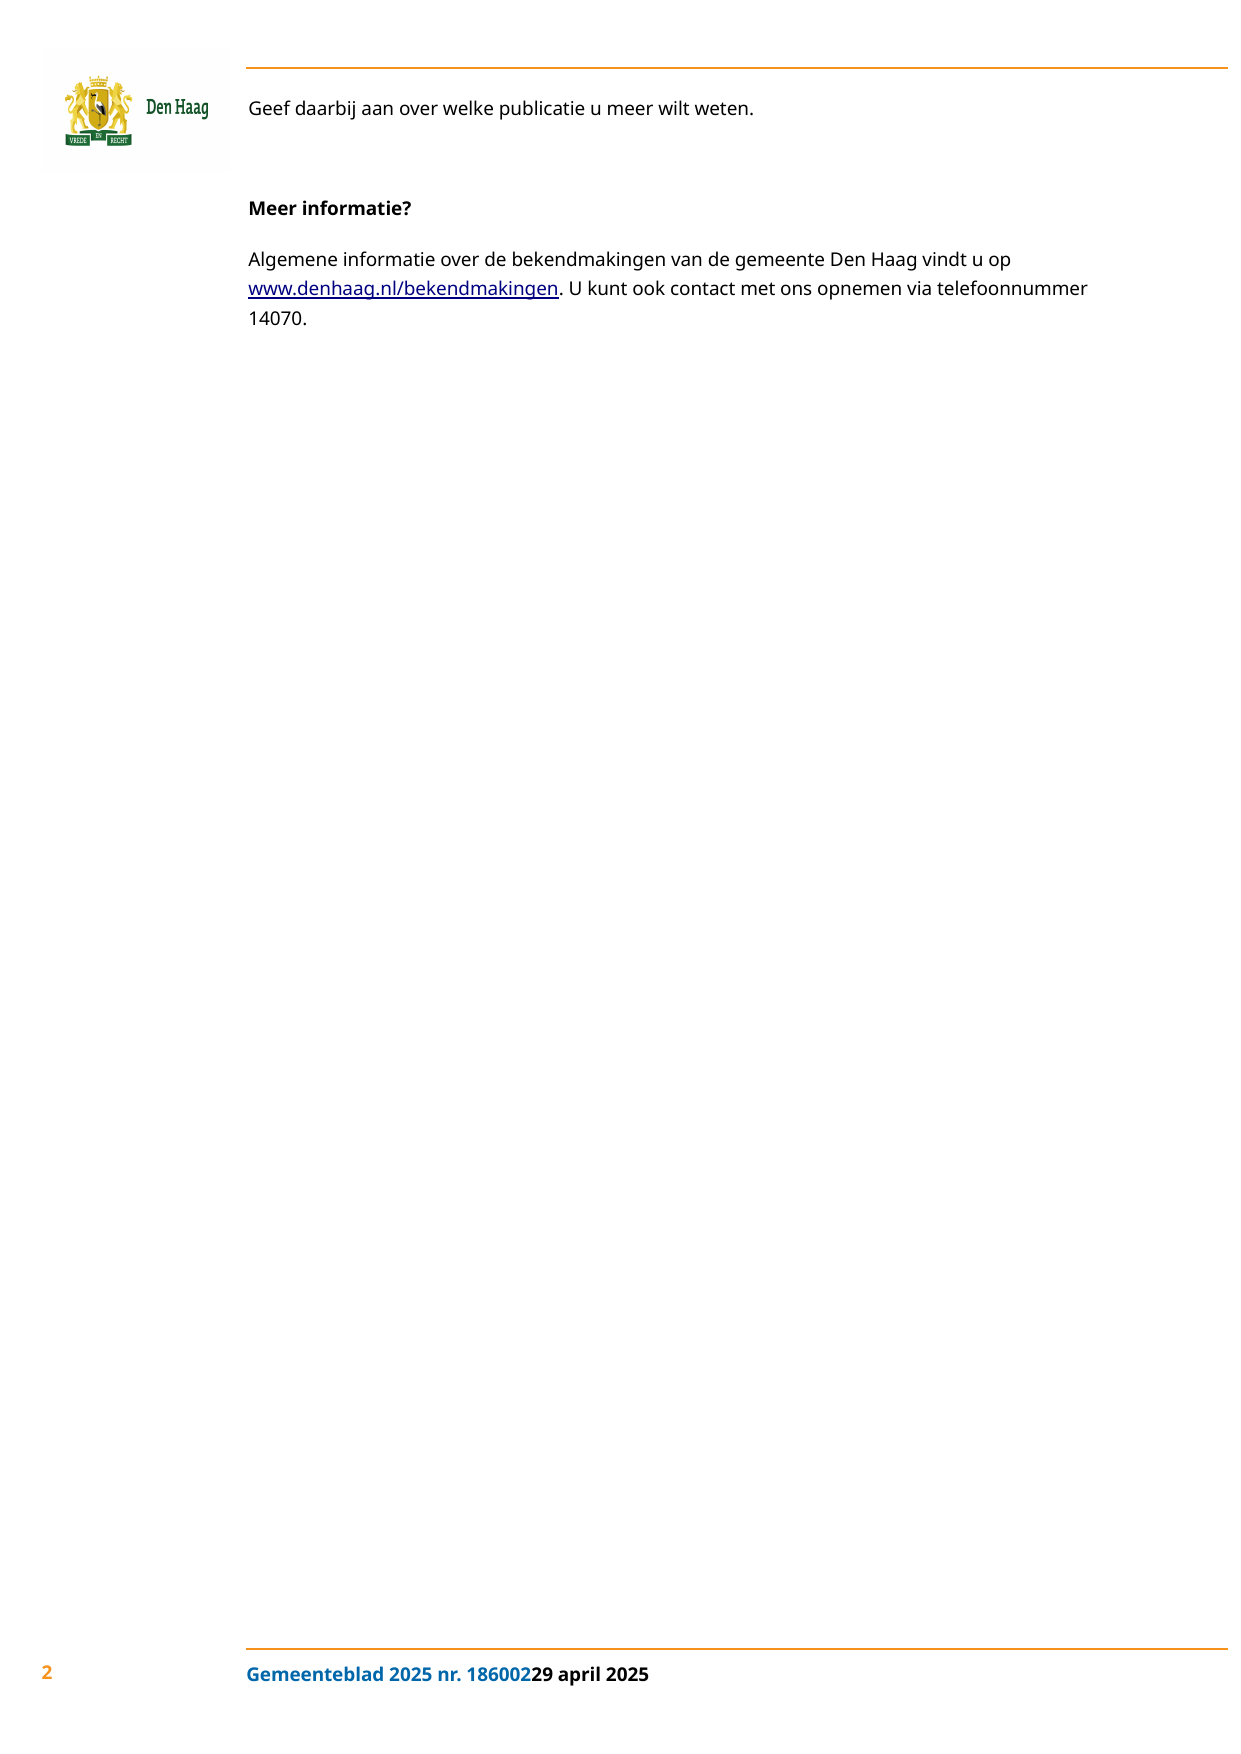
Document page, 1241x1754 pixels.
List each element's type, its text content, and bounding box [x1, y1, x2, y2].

text Meer informatie? [248, 196, 1152, 221]
text Algemene informatie over de bekendmakingen van de gemeente Den Haag vindt u op www.denhaag.nl/bekendmakingen. U kunt ook contact met ons opnemen via telefoonnummer 14070. [248, 246, 1152, 331]
picture [41, 47, 231, 172]
text Geef daarbij aan over welke publicatie u meer wilt weten. [248, 95, 1152, 121]
